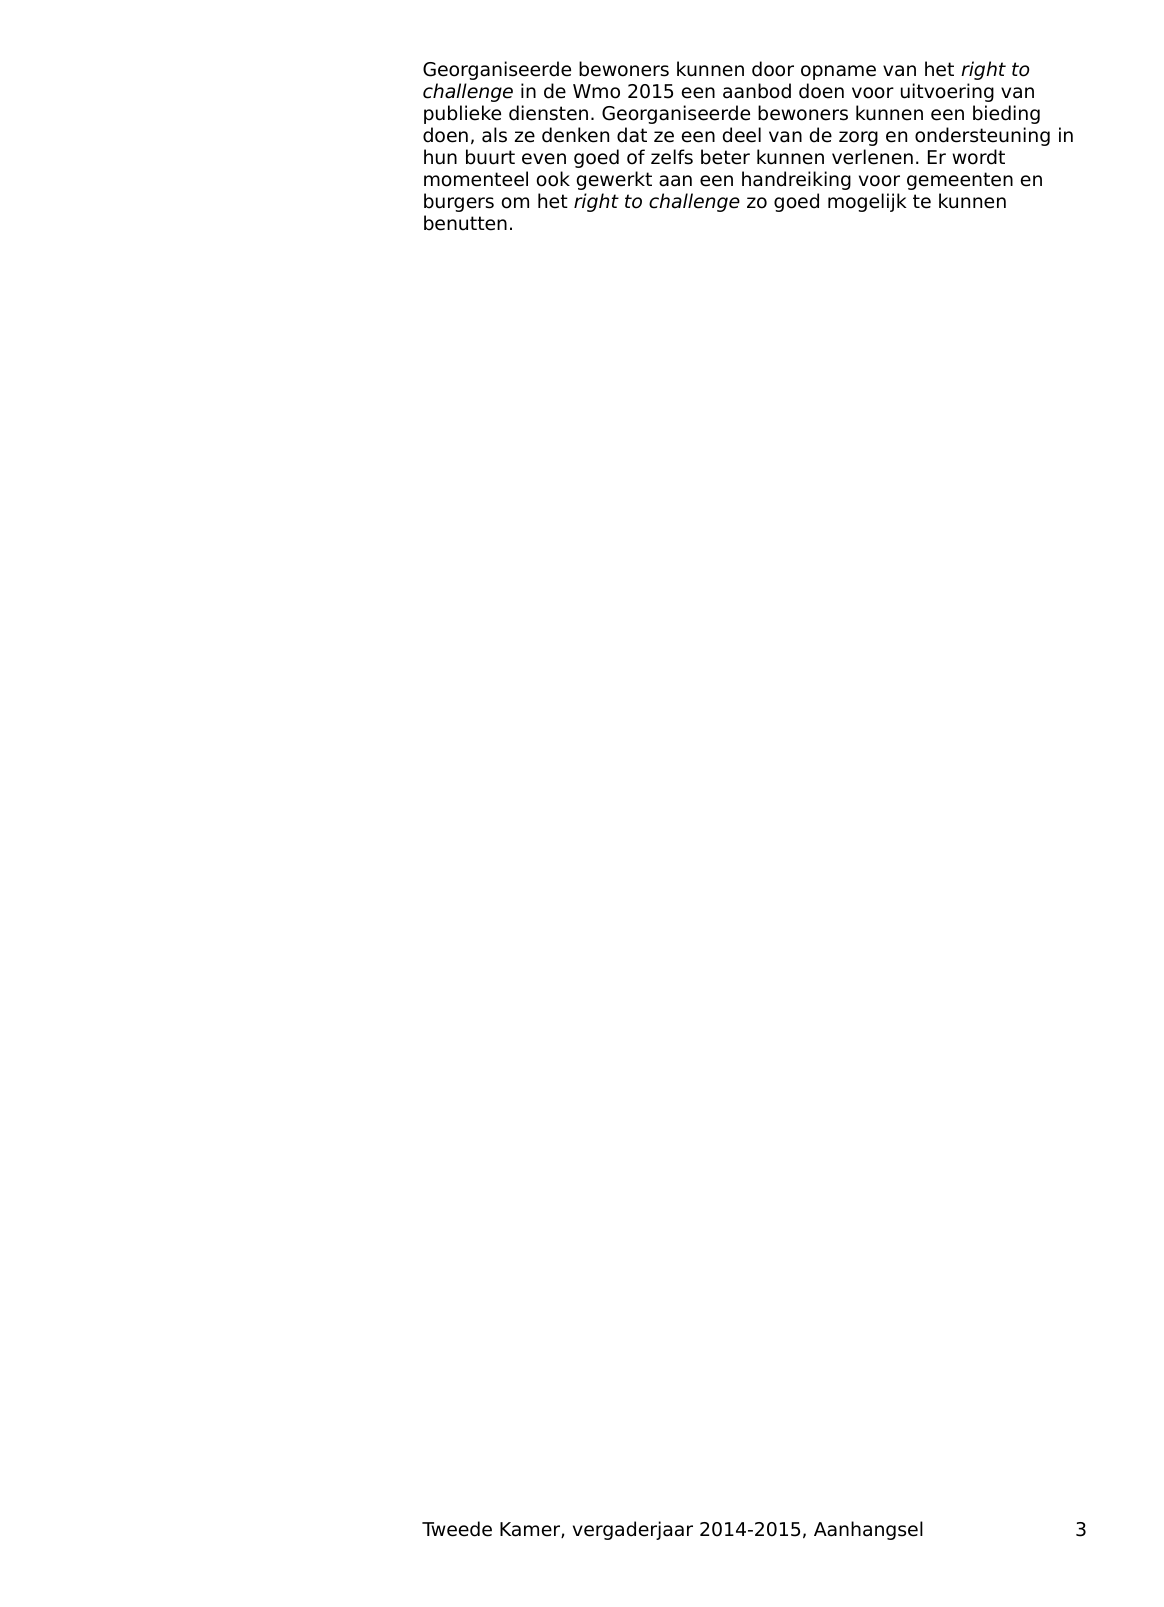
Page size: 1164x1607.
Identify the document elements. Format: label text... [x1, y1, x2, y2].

text Georganiseerde bewoners kunnen door opname van het right to challenge in de Wmo 2015 een aanbod doen voor uitvoering van publieke diensten. Georganiseerde bewoners kunnen een bieding doen, als ze denken dat ze een deel van de zorg en ondersteuning in hun buurt even goed of zelfs beter kunnen verlenen. Er wordt momenteel ook gewerkt aan een handreiking voor gemeenten en burgers om het right to challenge zo goed mogelijk te kunnen benutten. [422, 59, 1087, 235]
